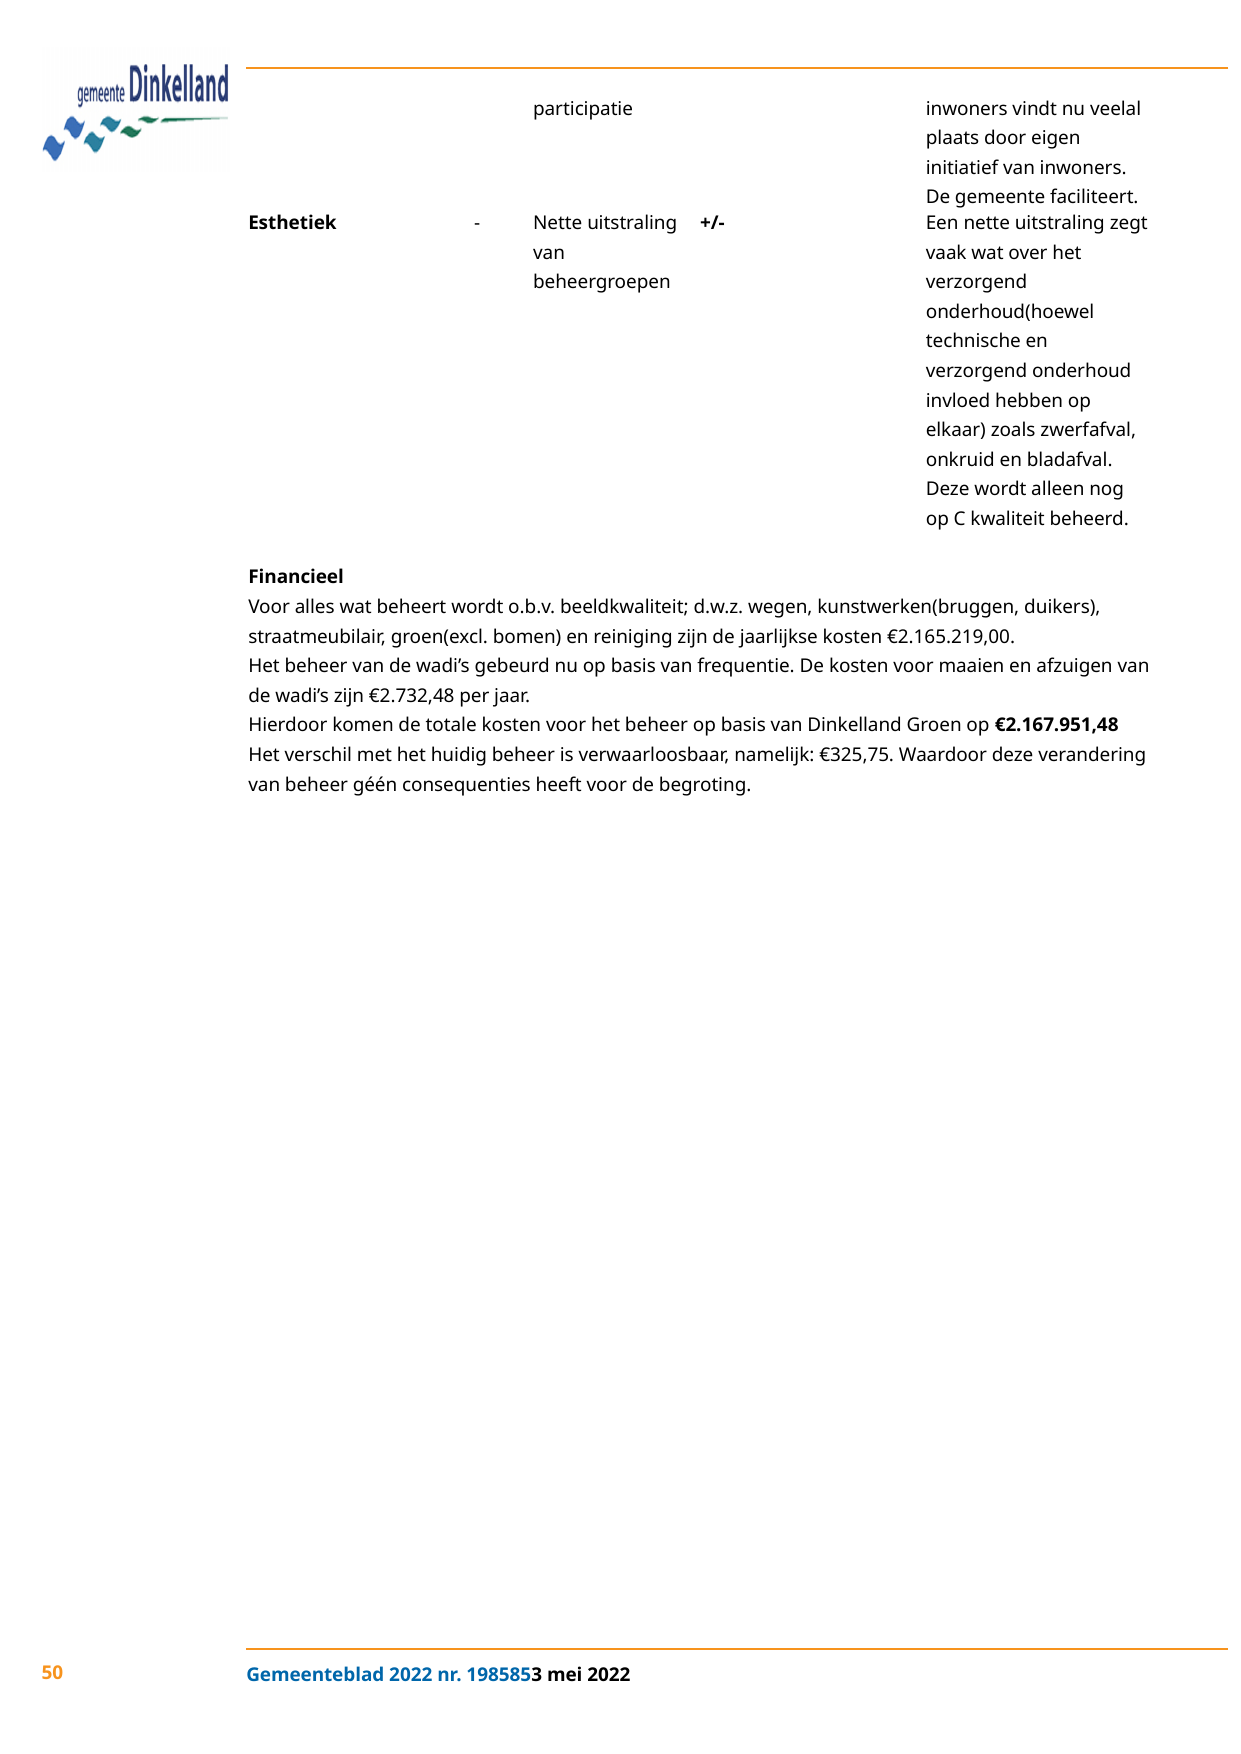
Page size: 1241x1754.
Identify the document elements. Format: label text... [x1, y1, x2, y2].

table_cell Een nette uitstraling zegt vaak wat over het verzorgend onderhoud(hoewel technische en verzorgend onderhoud invloed hebben op elkaar) zoals zwerfafval, onkruid en bladafval. Deze wordt alleen nog op C kwaliteit beheerd. [926, 209, 1152, 531]
table_cell participatie [474, 95, 700, 209]
picture [41, 47, 231, 172]
table_cell Nette uitstraling van beheergroepen [474, 209, 700, 531]
text Financieel [248, 564, 1152, 589]
table_cell +/- [700, 209, 926, 531]
table_cell Esthetiek [248, 209, 474, 531]
table_cell inwoners vindt nu veelal plaats door eigen initiatief van inwoners. De gemeente faciliteert. [926, 95, 1152, 209]
text Voor alles wat beheert wordt o.b.v. beeldkwaliteit; d.w.z. wegen, kunstwerken(bruggen, duikers), straatmeubilair, groen(excl. bomen) en reiniging zijn de jaarlijkse kosten €2.165.219,00. [248, 593, 1152, 648]
text Hierdoor komen de totale kosten voor het beheer op basis van Dinkelland Groen op €2.167.951,48 [248, 712, 1152, 737]
table_cell [248, 95, 474, 209]
text Het beheer van de wadi’s gebeurd nu op basis van frequentie. De kosten voor maaien en afzuigen van de wadi’s zijn €2.732,48 per jaar. [248, 652, 1152, 708]
table_cell [700, 95, 926, 209]
text Het verschil met het huidig beheer is verwaarloosbaar, namelijk: €325,75. Waardoor deze verandering van beheer géén consequenties heeft voor de begroting. [248, 741, 1152, 796]
